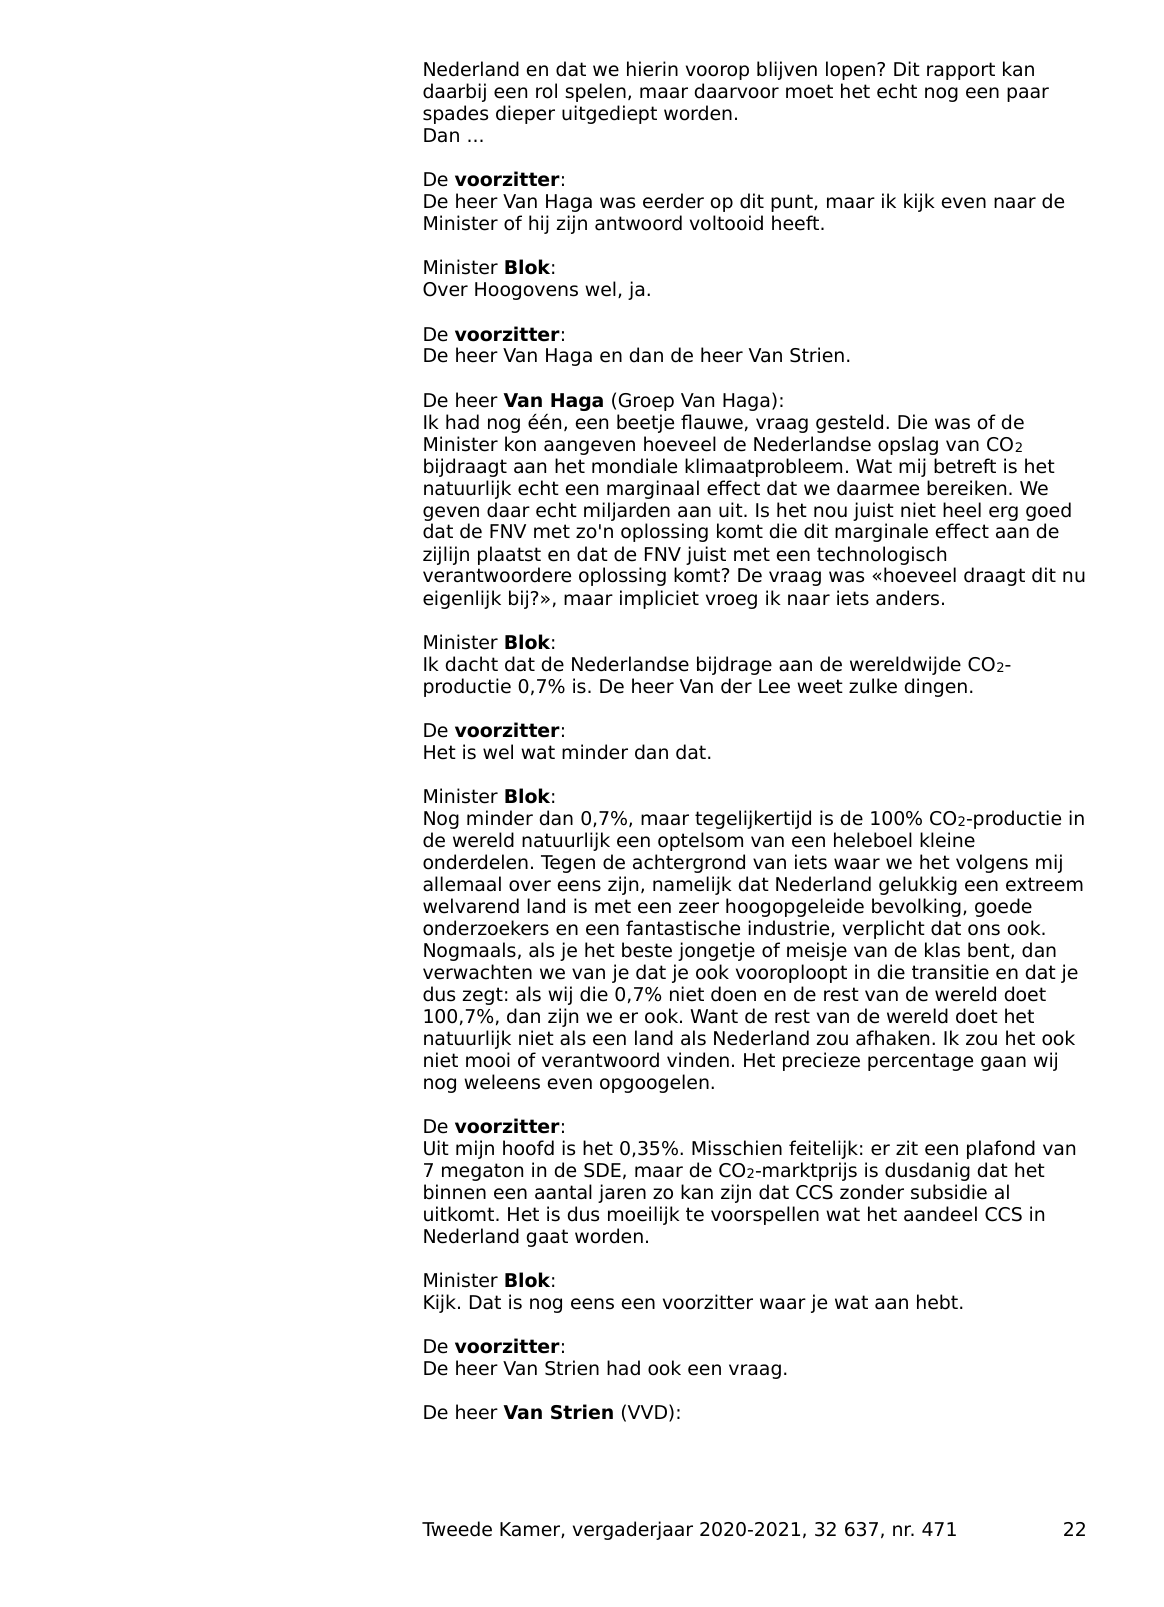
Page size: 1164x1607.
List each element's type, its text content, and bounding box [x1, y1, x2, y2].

text De heer Van Haga en dan de heer Van Strien. [422, 345, 1087, 367]
text Minister Blok: [422, 632, 1087, 653]
text Nog minder dan 0,7%, maar tegelijkertijd is de 100% CO2-productie in de wereld natuurlijk een optelsom van een heleboel kleine onderdelen. Tegen de achtergrond van iets waar we het volgens mij allemaal over eens zijn, namelijk dat Nederland gelukkig een extreem welvarend land is met een zeer hoogopgeleide bevolking, goede onderzoekers en een fantastische industrie, verplicht dat ons ook. Nogmaals, als je het beste jongetje of meisje van de klas bent, dan verwachten we van je dat je ook vooroploopt in die transitie en dat je dus zegt: als wij die 0,7% niet doen en de rest van de wereld doet 100,7%, dan zijn we er ook. Want de rest van de wereld doet het natuurlijk niet als een land als Nederland zou afhaken. Ik zou het ook niet mooi of verantwoord vinden. Het precieze percentage gaan wij nog weleens even opgoogelen. [422, 808, 1087, 1093]
text Minister Blok: [422, 786, 1087, 808]
text Ik had nog één, een beetje flauwe, vraag gesteld. Die was of de Minister kon aangeven hoeveel de Nederlandse opslag van CO2 bijdraagt aan het mondiale klimaatprobleem. Wat mij betreft is het natuurlijk echt een marginaal effect dat we daarmee bereiken. We geven daar echt miljarden aan uit. Is het nou juist niet heel erg goed dat de FNV met zo'n oplossing komt die dit marginale effect aan de zijlijn plaatst en dat de FNV juist met een technologisch verantwoordere oplossing komt? De vraag was «hoeveel draagt dit nu eigenlijk bij?», maar impliciet vroeg ik naar iets anders. [422, 412, 1087, 609]
text De voorzitter: [422, 1336, 1087, 1358]
text Ik dacht dat de Nederlandse bijdrage aan de wereldwijde CO2-productie 0,7% is. De heer Van der Lee weet zulke dingen. [422, 653, 1087, 697]
text Minister Blok: [422, 1270, 1087, 1292]
text De voorzitter: [422, 720, 1087, 742]
text De heer Van Haga was eerder op dit punt, maar ik kijk even naar de Minister of hij zijn antwoord voltooid heeft. [422, 191, 1087, 235]
text Het is wel wat minder dan dat. [422, 742, 1087, 764]
text Over Hoogovens wel, ja. [422, 279, 1087, 301]
text De voorzitter: [422, 323, 1087, 345]
text De heer Van Haga (Groep Van Haga): [422, 389, 1087, 412]
text De voorzitter: [422, 1116, 1087, 1138]
text De heer Van Strien (VVD): [422, 1402, 1087, 1424]
text De voorzitter: [422, 169, 1087, 191]
text Nederland en dat we hierin voorop blijven lopen? Dit rapport kan daarbij een rol spelen, maar daarvoor moet het echt nog een paar spades dieper uitgediept worden. [422, 59, 1087, 125]
text Kijk. Dat is nog eens een voorzitter waar je wat aan hebt. [422, 1292, 1087, 1314]
text Dan ... [422, 125, 1087, 147]
text Minister Blok: [422, 257, 1087, 279]
text Uit mijn hoofd is het 0,35%. Misschien feitelijk: er zit een plafond van 7 megaton in de SDE, maar de CO2-marktprijs is dusdanig dat het binnen een aantal jaren zo kan zijn dat CCS zonder subsidie al uitkomt. Het is dus moeilijk te voorspellen wat het aandeel CCS in Nederland gaat worden. [422, 1138, 1087, 1248]
text De heer Van Strien had ook een vraag. [422, 1358, 1087, 1380]
